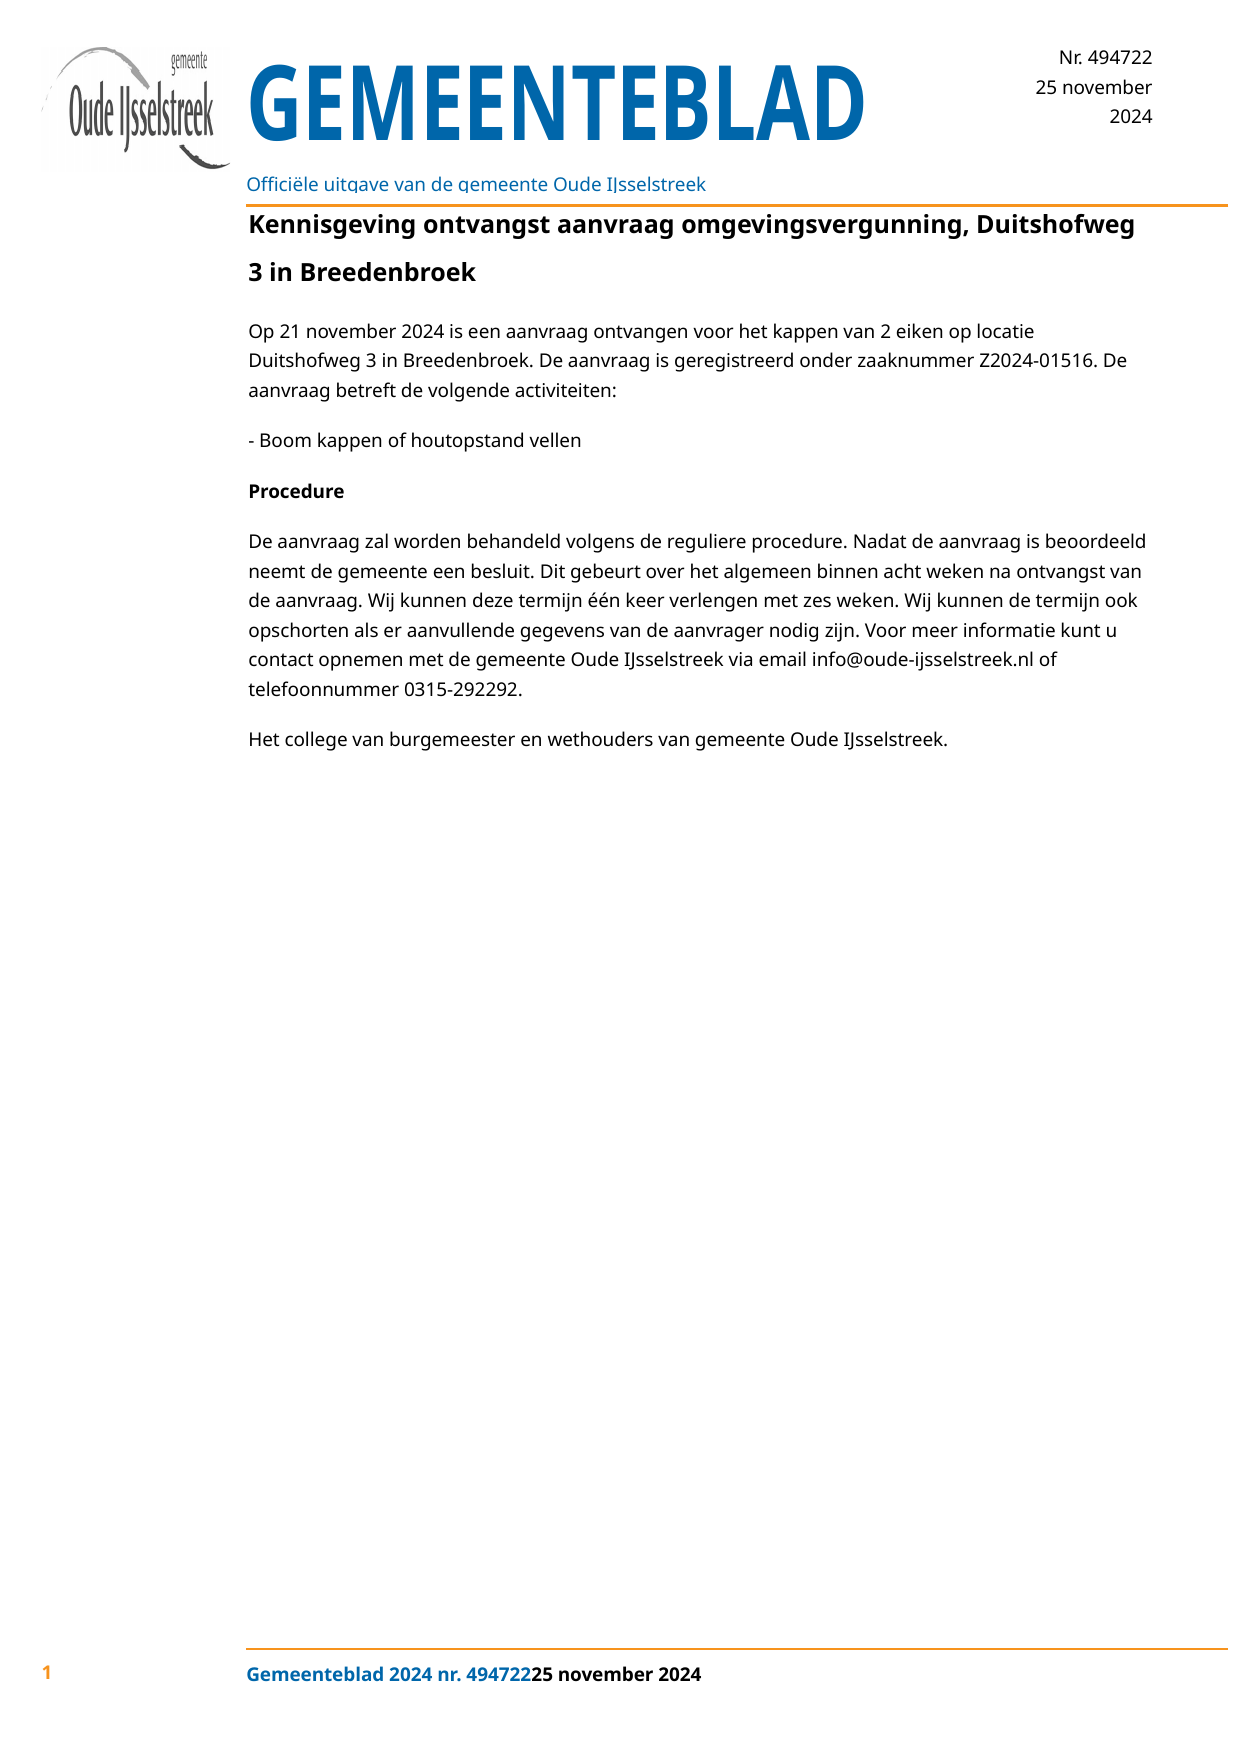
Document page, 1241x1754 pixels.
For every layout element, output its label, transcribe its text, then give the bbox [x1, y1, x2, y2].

picture [41, 47, 231, 172]
text Op 21 november 2024 is een aanvraag ontvangen voor het kappen van 2 eiken op locatie Duitshofweg 3 in Breedenbroek. De aanvraag is geregistreerd onder zaaknummer Z2024-01516. De aanvraag betreft de volgende activiteiten: [248, 318, 1152, 403]
text De aanvraag zal worden behandeld volgens de reguliere procedure. Nadat de aanvraag is beoordeeld neemt de gemeente een besluit. Dit gebeurt over het algemeen binnen acht weken na ontvangst van de aanvraag. Wij kunnen deze termijn één keer verlengen met zes weken. Wij kunnen de termijn ook opschorten als er aanvullende gegevens van de aanvrager nodig zijn. Voor meer informatie kunt u contact opnemen met de gemeente Oude IJsselstreek via email info@oude-ijsselstreek.nl of telefoonnummer 0315-292292. [248, 528, 1152, 702]
text Het college van burgemeester en wethouders van gemeente Oude IJsselstreek. [248, 727, 1152, 752]
text - Boom kappen of houtopstand vellen [248, 427, 1152, 453]
text Kennisgeving ontvangst aanvraag omgevingsvergunning, Duitshofweg 3 in Breedenbroek [248, 207, 1152, 288]
text Procedure [248, 478, 1152, 504]
